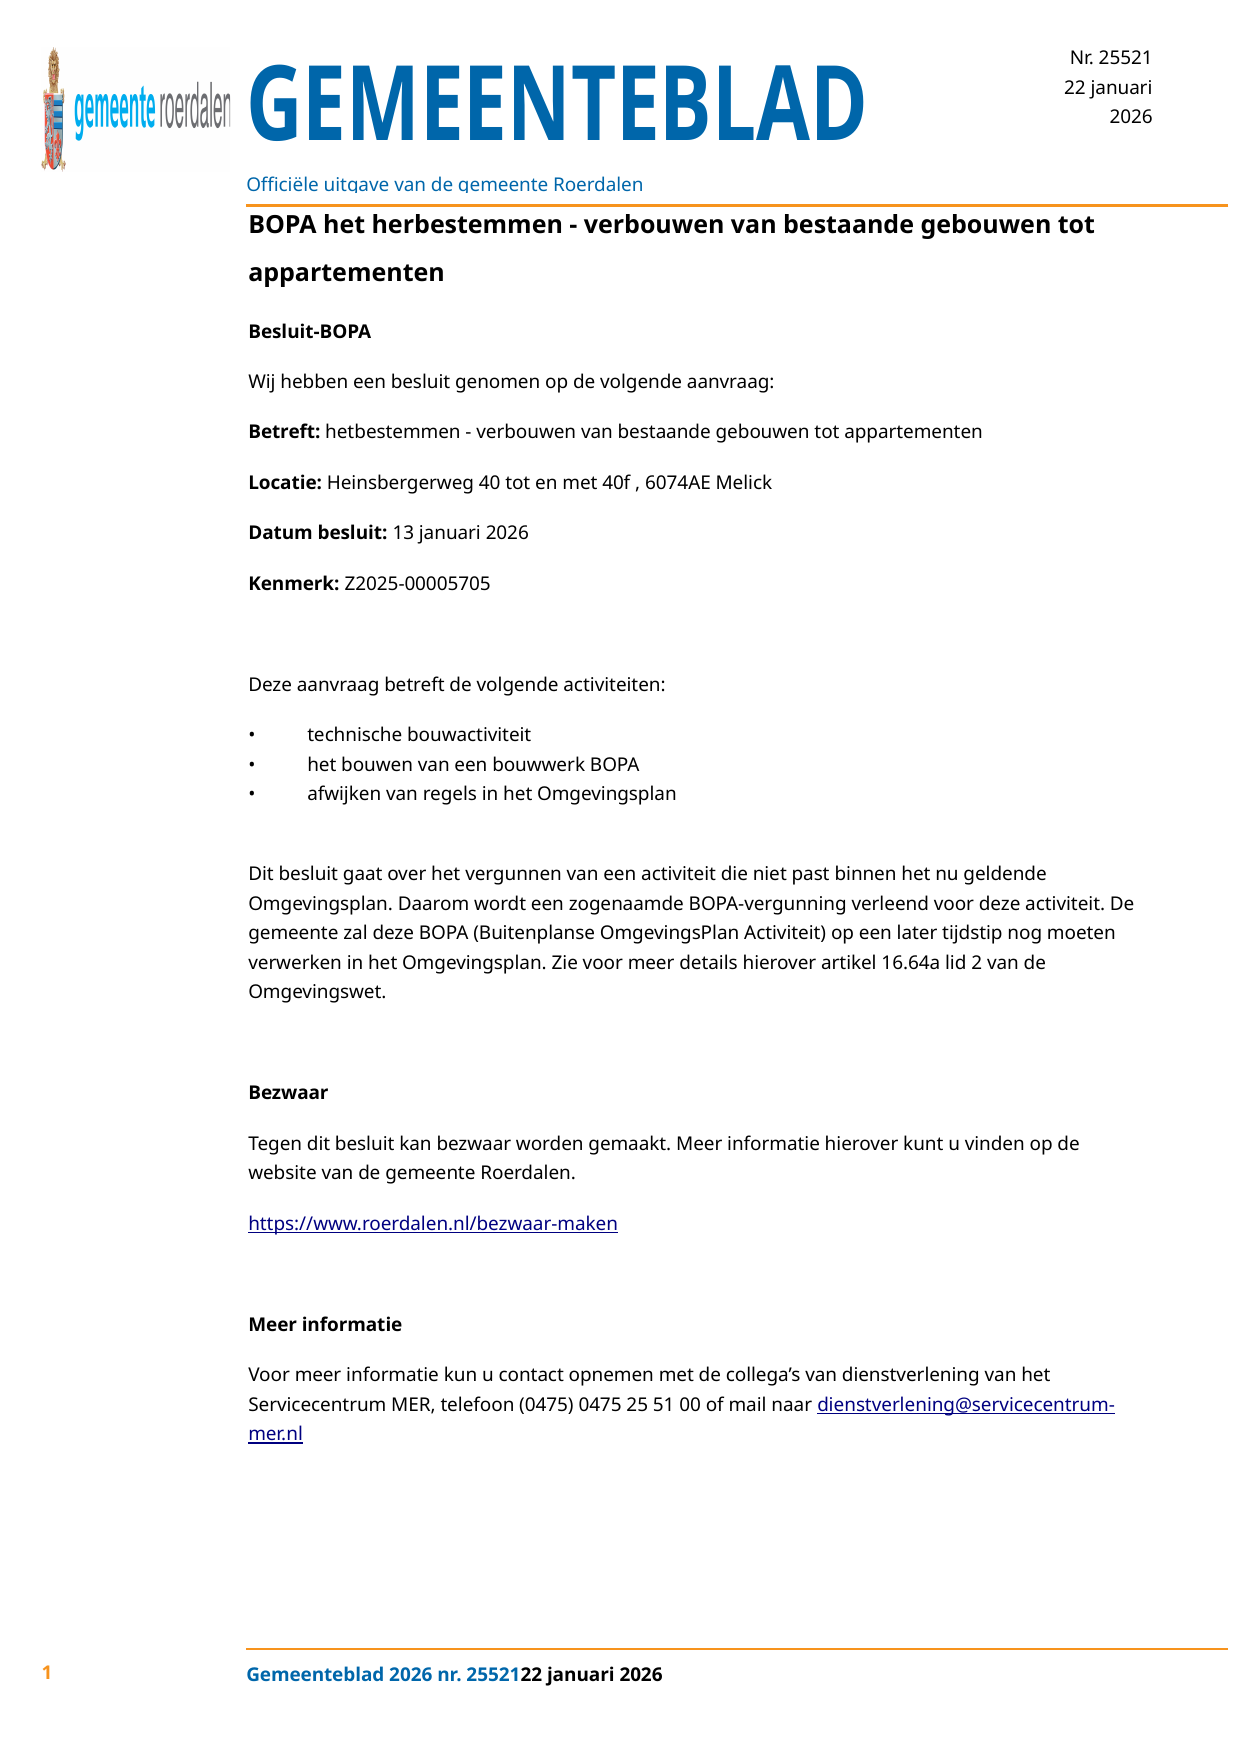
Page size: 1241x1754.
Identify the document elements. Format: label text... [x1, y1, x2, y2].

text Dit besluit gaat over het vergunnen van een activiteit die niet past binnen het nu geldende Omgevingsplan. Daarom wordt een zogenaamde BOPA-vergunning verleend voor deze activiteit. De gemeente zal deze BOPA (Buitenplanse OmgevingsPlan Activiteit) op een later tijdstip nog moeten verwerken in het Omgevingsplan. Zie voor meer details hierover artikel 16.64a lid 2 van de Omgevingswet. [248, 860, 1152, 1004]
text Bezwaar [248, 1079, 1152, 1105]
text Betreft: hetbestemmen - verbouwen van bestaande gebouwen tot appartementen [248, 419, 1152, 444]
list het bouwen van een bouwwerk BOPA [248, 751, 1152, 777]
text Wij hebben een besluit genomen op de volgende aanvraag: [248, 368, 1152, 394]
text https://www.roerdalen.nl/bezwaar-maken [248, 1210, 1152, 1236]
picture [41, 47, 231, 172]
text Kenmerk: Z2025-00005705 [248, 570, 1152, 596]
text Datum besluit: 13 januari 2026 [248, 519, 1152, 545]
text Deze aanvraag betreft de volgende activiteiten: [248, 671, 1152, 697]
list afwijken van regels in het Omgevingsplan [248, 780, 1152, 806]
text Besluit-BOPA [248, 318, 1152, 344]
text Locatie: Heinsbergerweg 40 tot en met 40f , 6074AE Melick [248, 469, 1152, 495]
text Voor meer informatie kun u contact opnemen met de collega’s van dienstverlening van het Servicecentrum MER, telefoon (0475) 0475 25 51 00 of mail naar dienstverlening@servicecentrum-mer.nl [248, 1361, 1152, 1446]
list technische bouwactiviteit [248, 721, 1152, 747]
text Meer informatie [248, 1311, 1152, 1337]
text BOPA het herbestemmen - verbouwen van bestaande gebouwen tot appartementen [248, 207, 1152, 288]
text Tegen dit besluit kan bezwaar worden gemaakt. Meer informatie hierover kunt u vinden op de website van de gemeente Roerdalen. [248, 1130, 1152, 1185]
